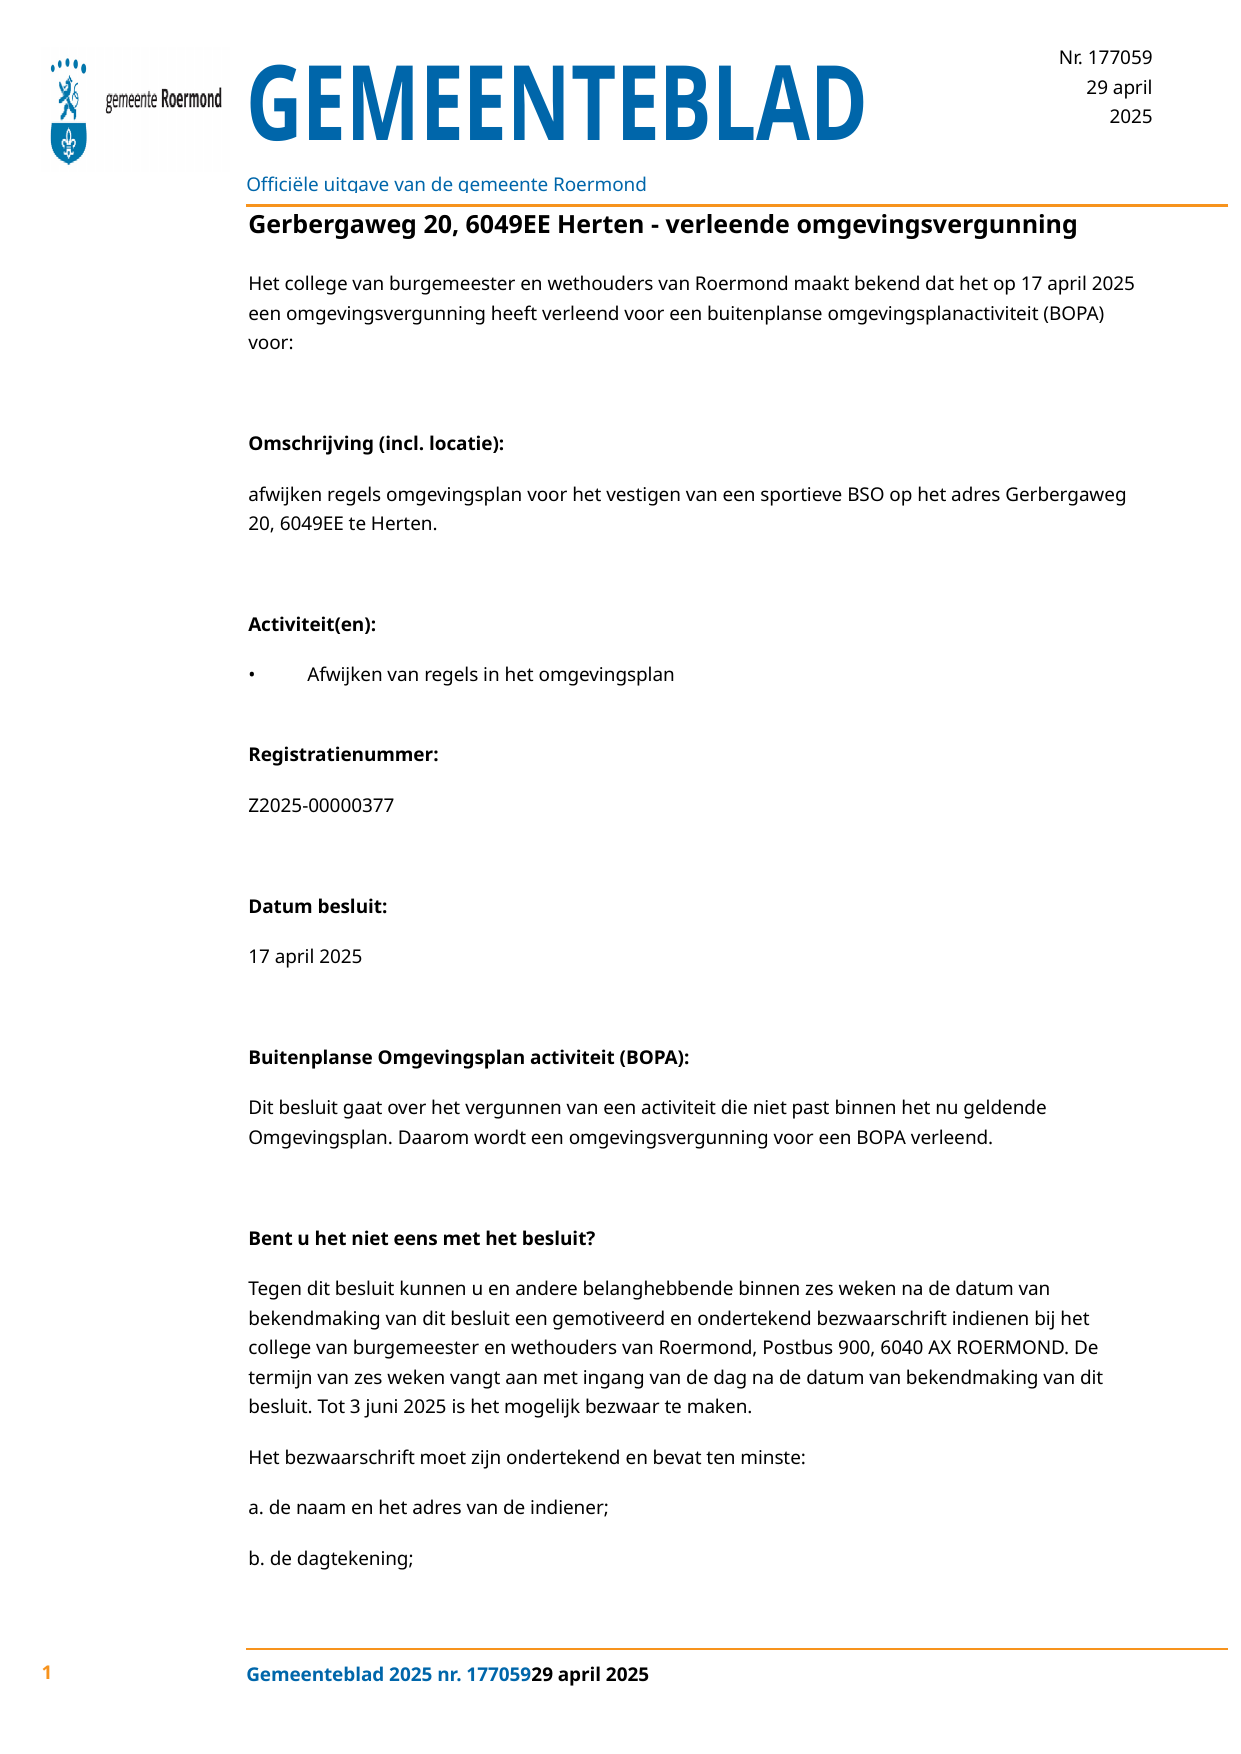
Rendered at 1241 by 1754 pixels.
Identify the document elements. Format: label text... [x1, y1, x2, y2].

text Bent u het niet eens met het besluit? [248, 1225, 1152, 1251]
text Het bezwaarschrift moet zijn ondertekend en bevat ten minste: [248, 1444, 1152, 1470]
picture [41, 47, 231, 172]
text Buitenplanse Omgevingsplan activiteit (BOPA): [248, 1044, 1152, 1070]
text Registratienummer: [248, 742, 1152, 767]
text Tegen dit besluit kunnen u en andere belanghebbende binnen zes weken na de datum van bekendmaking van dit besluit een gemotiveerd en ondertekend bezwaarschrift indienen bij het college van burgemeester en wethouders van Roermond, Postbus 900, 6040 AX ROERMOND. De termijn van zes weken vangt aan met ingang van de dag na de datum van bekendmaking van dit besluit. Tot 3 juni 2025 is het mogelijk bezwaar te maken. [248, 1275, 1152, 1419]
text Omschrijving (incl. locatie): [248, 430, 1152, 456]
list Afwijken van regels in het omgevingsplan [248, 662, 1152, 687]
text Datum besluit: [248, 893, 1152, 918]
text b. de dagtekening; [248, 1545, 1152, 1571]
text Z2025-00000377 [248, 792, 1152, 818]
text 17 april 2025 [248, 943, 1152, 969]
text a. de naam en het adres van de indiener; [248, 1494, 1152, 1520]
text afwijken regels omgevingsplan voor het vestigen van een sportieve BSO op het adres Gerbergaweg 20, 6049EE te Herten. [248, 481, 1152, 536]
text Activiteit(en): [248, 611, 1152, 637]
text Het college van burgemeester en wethouders van Roermond maakt bekend dat het op 17 april 2025 een omgevingsvergunning heeft verleend voor een buitenplanse omgevingsplanactiviteit (BOPA) voor: [248, 270, 1152, 355]
text Gerbergaweg 20, 6049EE Herten - verleende omgevingsvergunning [248, 207, 1152, 241]
text Dit besluit gaat over het vergunnen van een activiteit die niet past binnen het nu geldende Omgevingsplan. Daarom wordt een omgevingsvergunning voor een BOPA verleend. [248, 1094, 1152, 1150]
